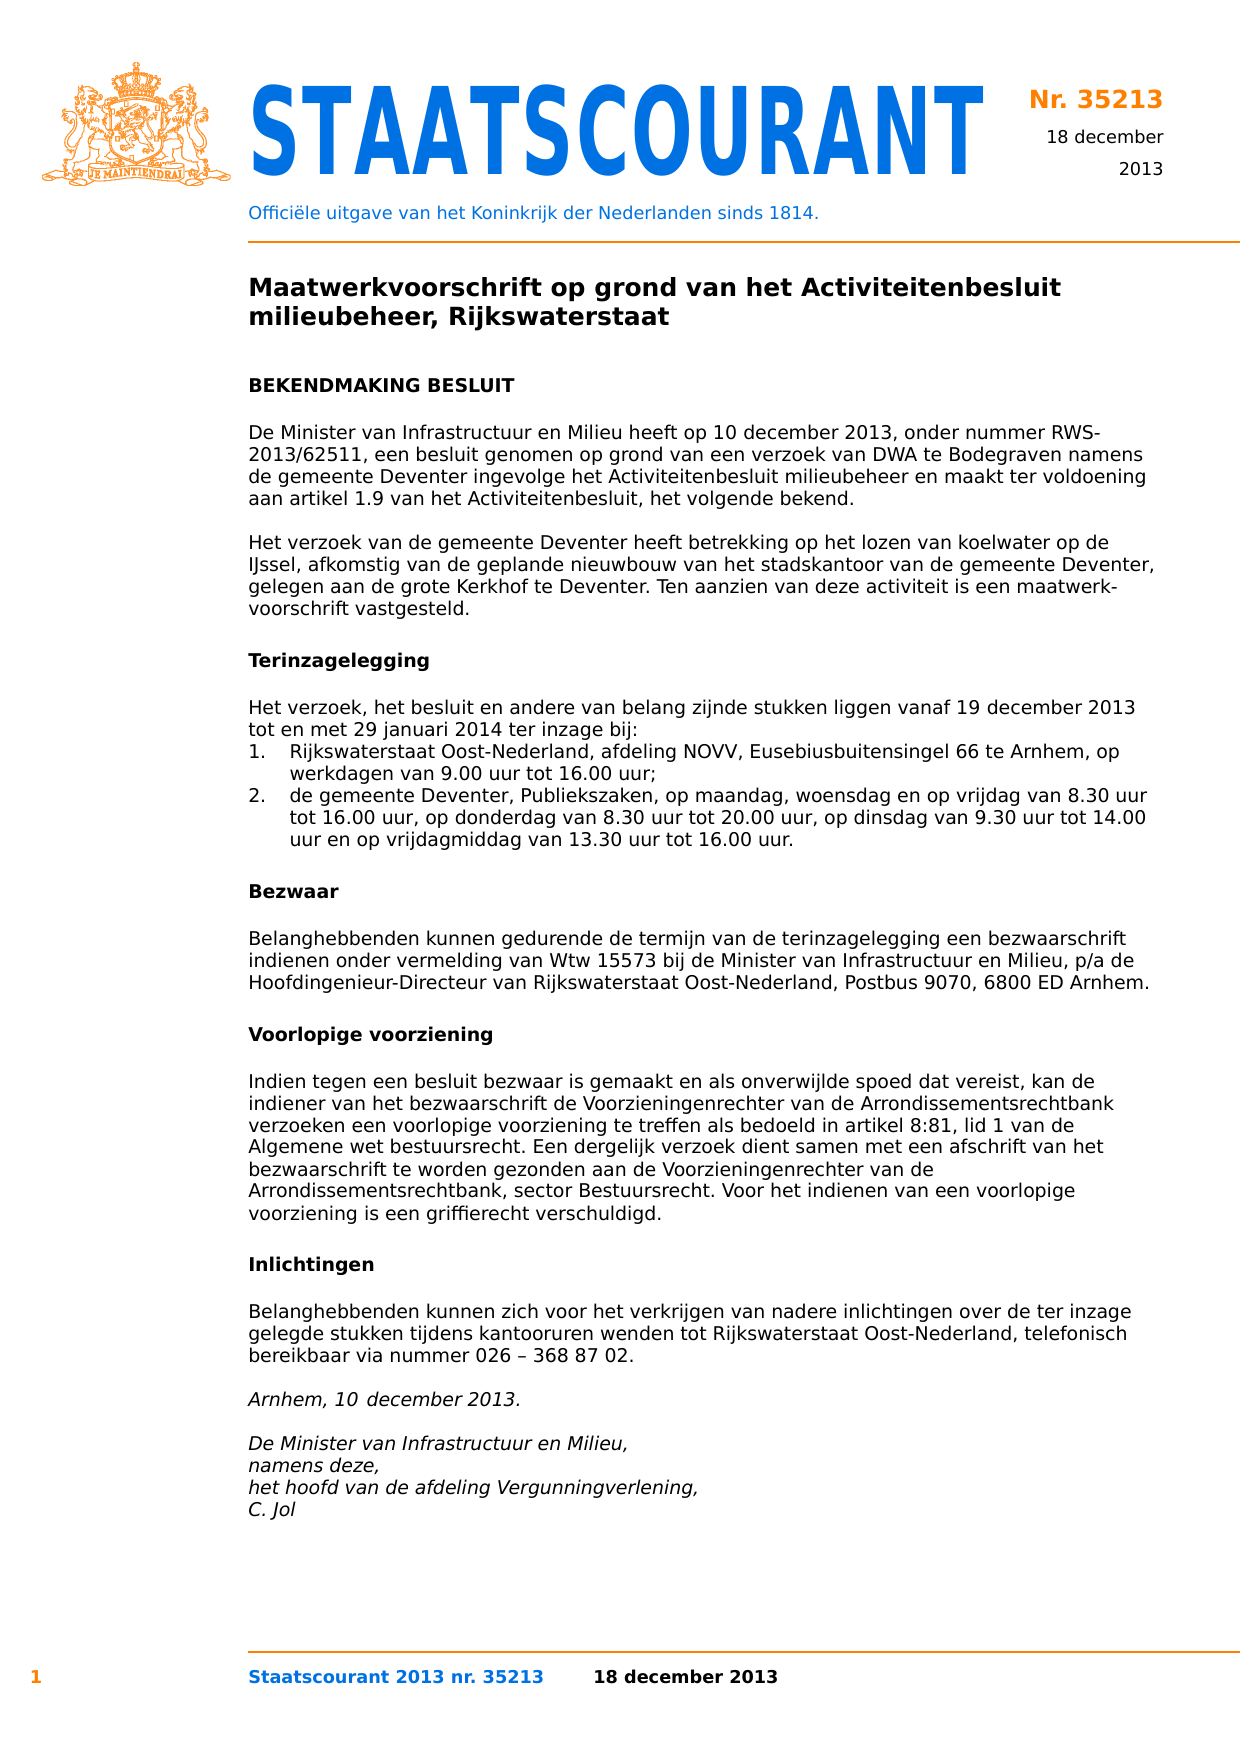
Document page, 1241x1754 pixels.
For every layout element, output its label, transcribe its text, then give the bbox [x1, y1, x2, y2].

text Belanghebbenden kunnen gedurende de termijn van de terinzagelegging een bezwaarschrift indienen onder vermelding van Wtw 15573 bij de Minister van Infrastructuur en Milieu, p/a de Hoofdingenieur-Directeur van Rijkswaterstaat Oost-Nederland, Postbus 9070, 6800 ED Arnhem. [248, 928, 1163, 993]
subtitle Voorlopige voorziening [248, 1023, 1163, 1046]
text Indien tegen een besluit bezwaar is gemaakt en als onverwijlde spoed dat vereist, kan de indiener van het bezwaarschrift de Voorzieningenrechter van de Arrondissementsrechtbank verzoeken een voorlopige voorziening te treffen als bedoeld in artikel 8:81, lid 1 van de Algemene wet bestuursrecht. Een dergelijk verzoek dient samen met een afschrift van het bezwaarschrift te worden gezonden aan de Voorzieningenrechter van de Arrondissementsrechtbank, sector Bestuursrecht. Voor het indienen van een voorlopige voorziening is een griffierecht verschuldigd. [248, 1071, 1163, 1224]
subtitle Inlichtingen [248, 1254, 1163, 1276]
subtitle Terinzagelegging [248, 650, 1163, 672]
table_cell 18 december [998, 121, 1240, 153]
table_header Nr. 35213 [998, 62, 1240, 121]
text Belanghebbenden kunnen zich voor het verkrijgen van nadere inlichtingen over de ter inzage gelegde stukken tijdens kantooruren wenden tot Rijkswaterstaat Oost-Nederland, telefonisch bereikbaar via nummer 026 – 368 87 02. [248, 1301, 1163, 1367]
text 1. Rijkswaterstaat Oost-Nederland, afdeling NOVV, Eusebiusbuitensingel 66 te Arnhem, op werkdagen van 9.00 uur tot 16.00 uur; [248, 741, 1163, 785]
table_header STAATSCOURANT [248, 62, 998, 203]
picture [41, 62, 231, 186]
text Arnhem, 10 december 2013. [248, 1389, 1163, 1411]
text Het verzoek van de gemeente Deventer heeft betrekking op het lozen van koelwater op de IJssel, afkomstig van de geplande nieuwbouw van het stadskantoor van de gemeente Deventer, gelegen aan de grote Kerkhof te Deventer. Ten aanzien van deze activiteit is een maatwerk-voorschrift vastgesteld. [248, 532, 1163, 620]
table_cell 2013 [998, 153, 1240, 203]
table_cell Officiële uitgave van het Koninkrijk der Nederlanden sinds 1814. [248, 203, 1240, 241]
text De Minister van Infrastructuur en Milieu heeft op 10 december 2013, onder nummer RWS-2013/62511, een besluit genomen op grond van een verzoek van DWA te Bodegraven namens de gemeente Deventer ingevolge het Activiteitenbesluit milieubeheer en maakt ter voldoening aan artikel 1.9 van het Activiteitenbesluit, het volgende bekend. [248, 422, 1163, 510]
table_header [25, 62, 248, 241]
text Het verzoek, het besluit en andere van belang zijnde stukken liggen vanaf 19 december 2013 tot en met 29 januari 2014 ter inzage bij: [248, 697, 1163, 741]
text De Minister van Infrastructuur en Milieu, namens deze, het hoofd van de afdeling Vergunningverlening, C. Jol [248, 1433, 1163, 1521]
subtitle Maatwerkvoorschrift op grond van het Activiteitenbesluit milieubeheer, Rijkswaterstaat [248, 273, 1163, 331]
subtitle BEKENDMAKING BESLUIT [248, 375, 1163, 397]
subtitle Bezwaar [248, 881, 1163, 903]
text 2. de gemeente Deventer, Publiekszaken, op maandag, woensdag en op vrijdag van 8.30 uur tot 16.00 uur, op donderdag van 8.30 uur tot 20.00 uur, op dinsdag van 9.30 uur tot 14.00 uur en op vrijdagmiddag van 13.30 uur tot 16.00 uur. [248, 785, 1163, 851]
